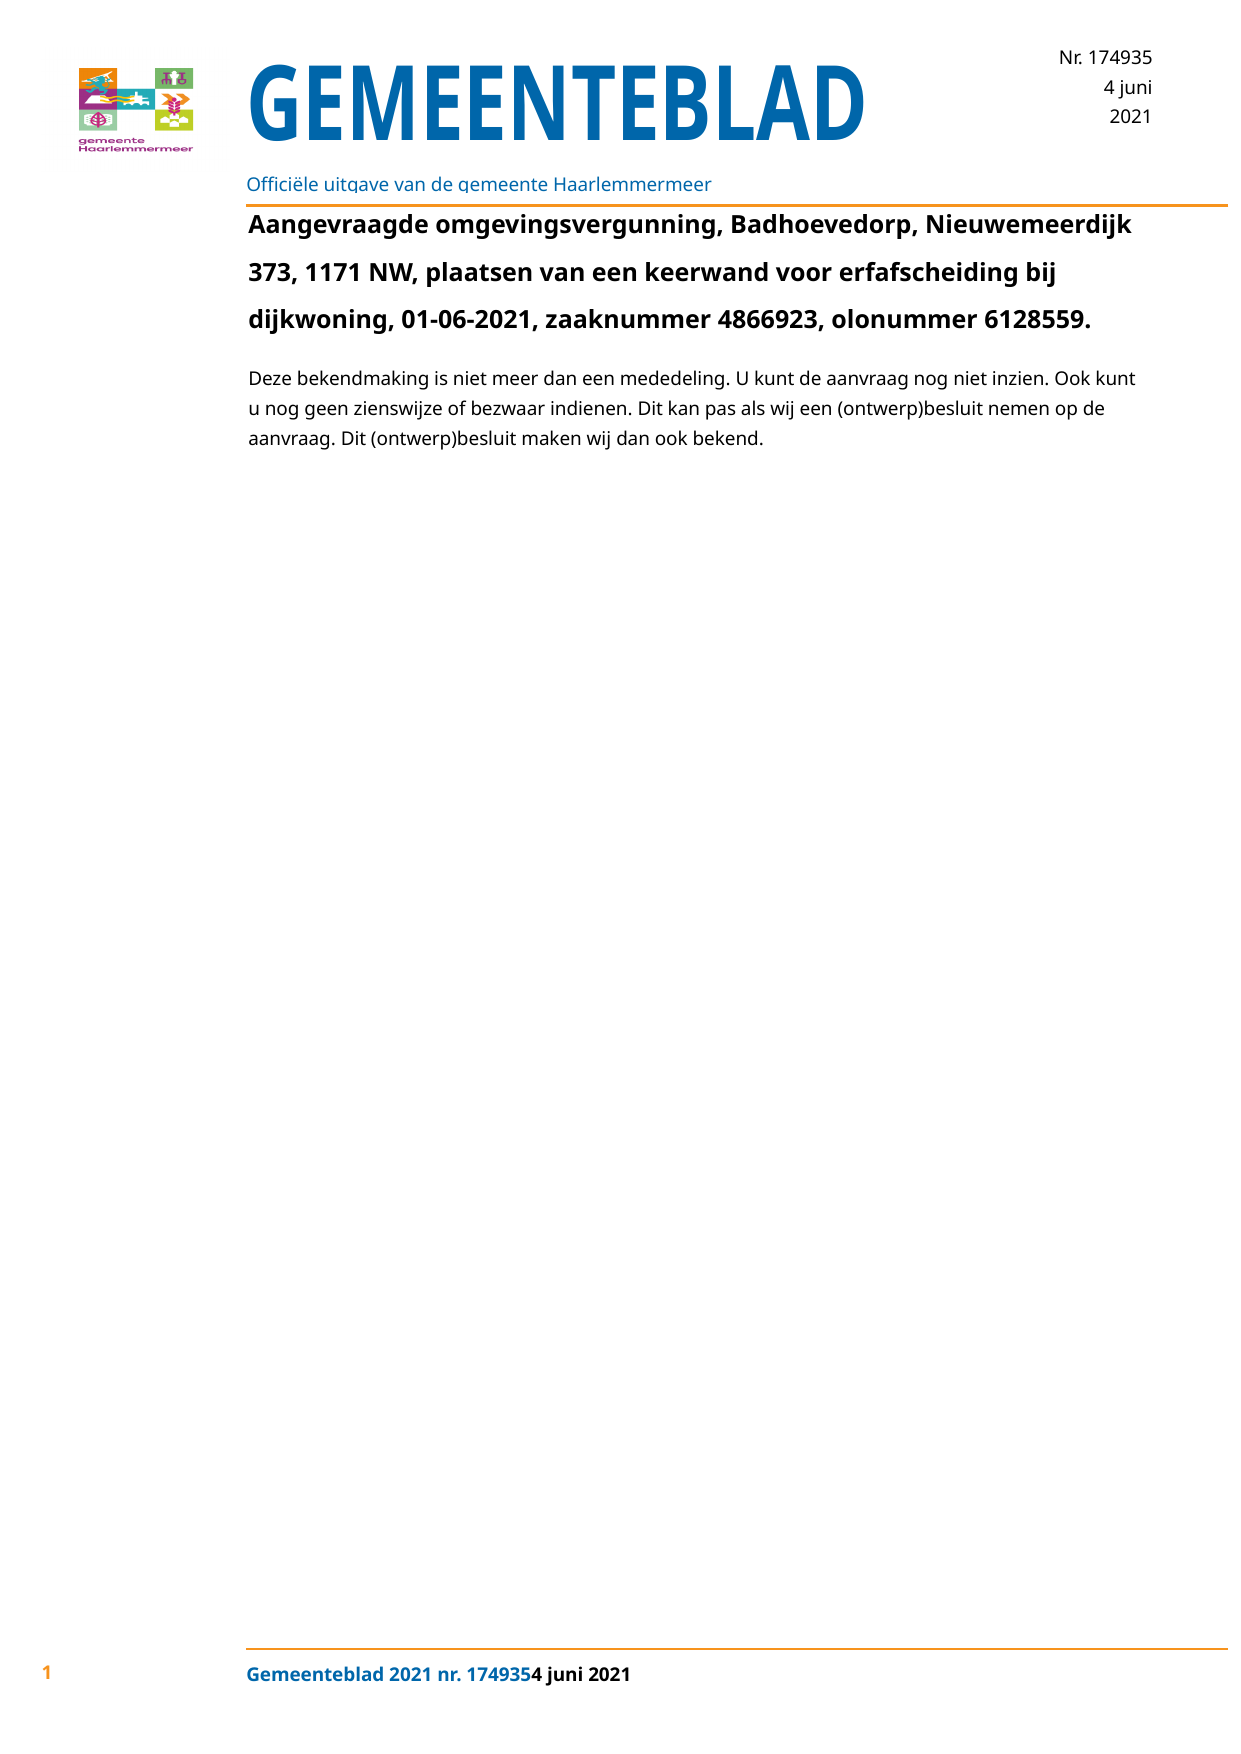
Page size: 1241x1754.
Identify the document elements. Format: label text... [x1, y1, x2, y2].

text Deze bekendmaking is niet meer dan een mededeling. U kunt de aanvraag nog niet inzien. Ook kunt u nog geen zienswijze of bezwaar indienen. Dit kan pas als wij een (ontwerp)besluit nemen op de aanvraag. Dit (ontwerp)besluit maken wij dan ook bekend. [248, 366, 1152, 450]
picture [41, 47, 231, 172]
text Aangevraagde omgevingsvergunning, Badhoevedorp, Nieuwemeerdijk 373, 1171 NW, plaatsen van een keerwand voor erfafscheiding bij dijkwoning, 01-06-2021, zaaknummer 4866923, olonummer 6128559. [248, 207, 1152, 336]
